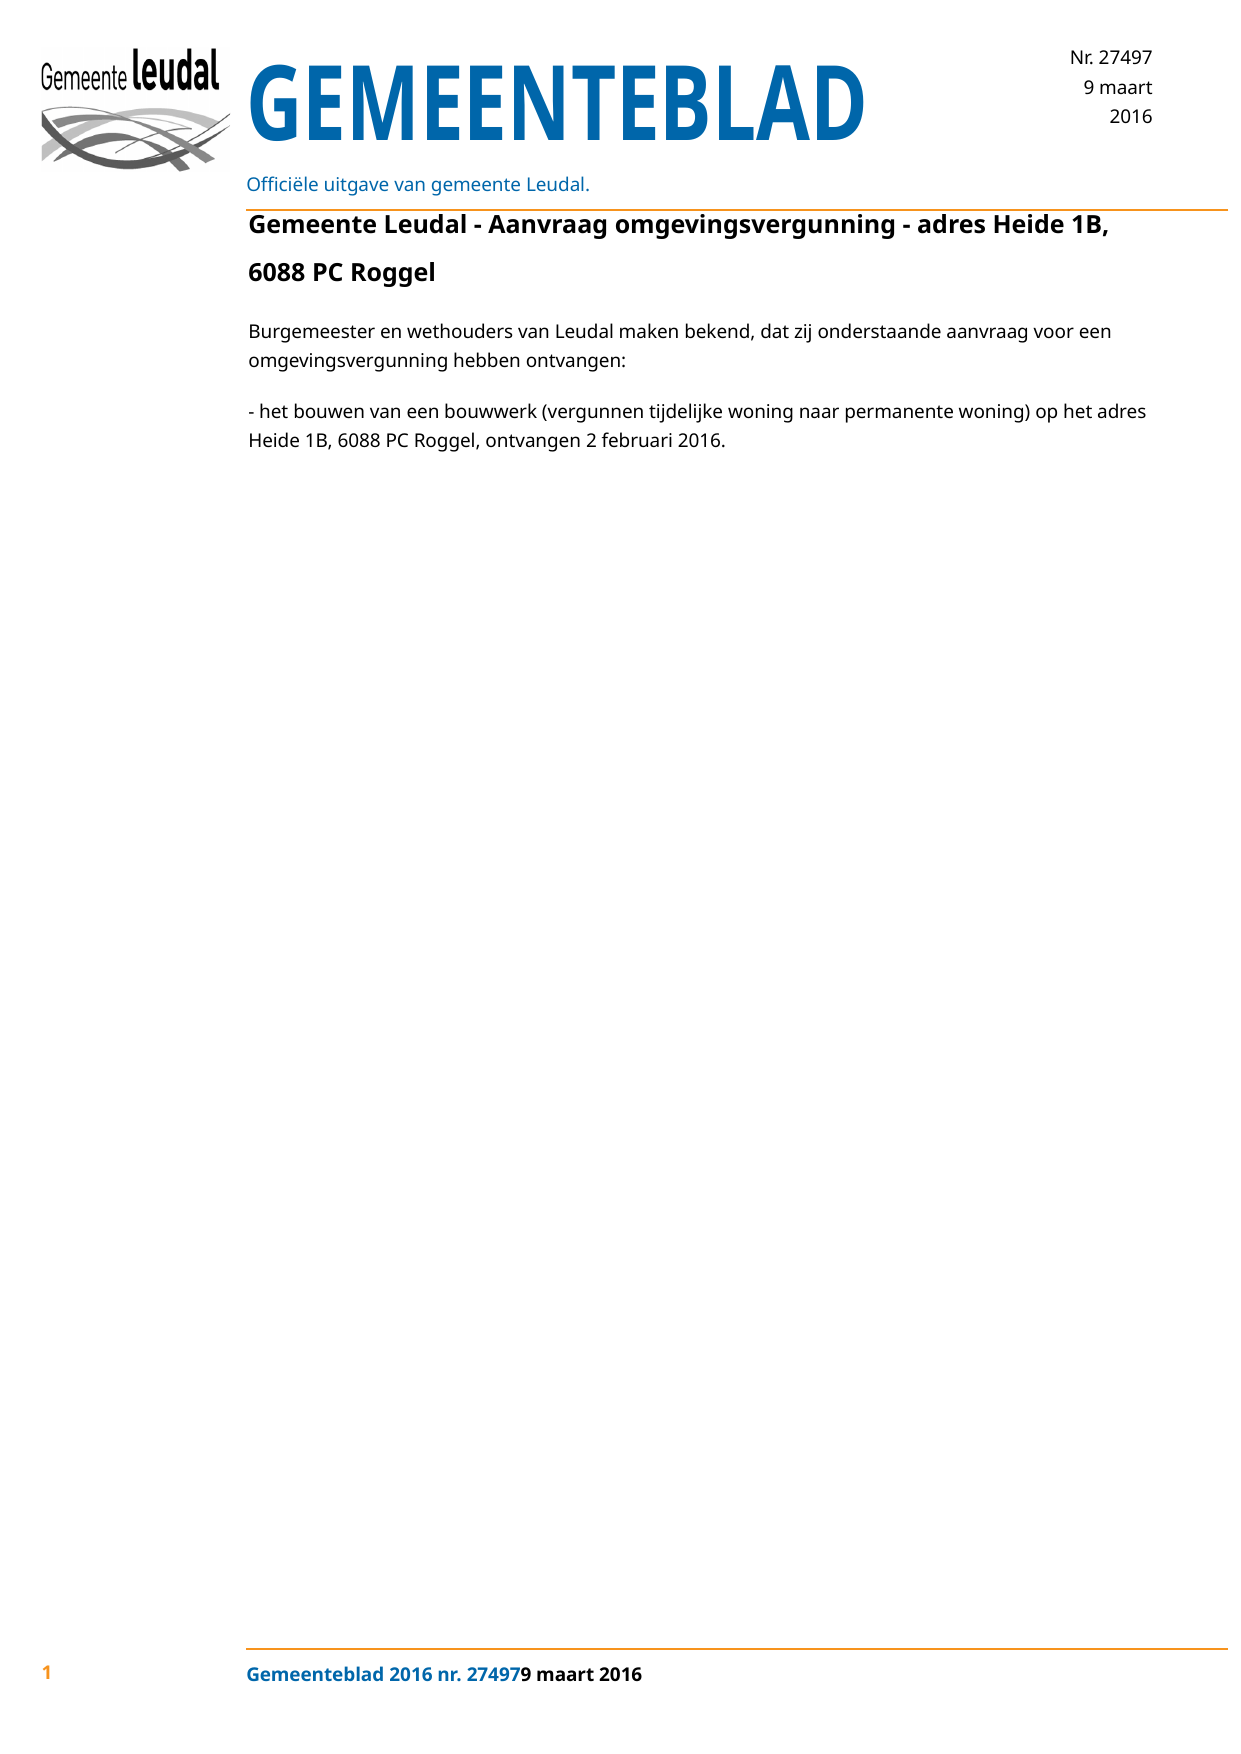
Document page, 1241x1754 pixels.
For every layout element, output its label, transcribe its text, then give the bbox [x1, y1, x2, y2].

text - het bouwen van een bouwwerk (vergunnen tijdelijke woning naar permanente woning) op het adres Heide 1B, 6088 PC Roggel, ontvangen 2 februari 2016. [248, 398, 1152, 453]
text Burgemeester en wethouders van Leudal maken bekend, dat zij onderstaande aanvraag voor een omgevingsvergunning hebben ontvangen: [248, 318, 1152, 373]
picture [41, 47, 231, 172]
text Gemeente Leudal - Aanvraag omgevingsvergunning - adres Heide 1B, 6088 PC Roggel [248, 211, 1152, 288]
